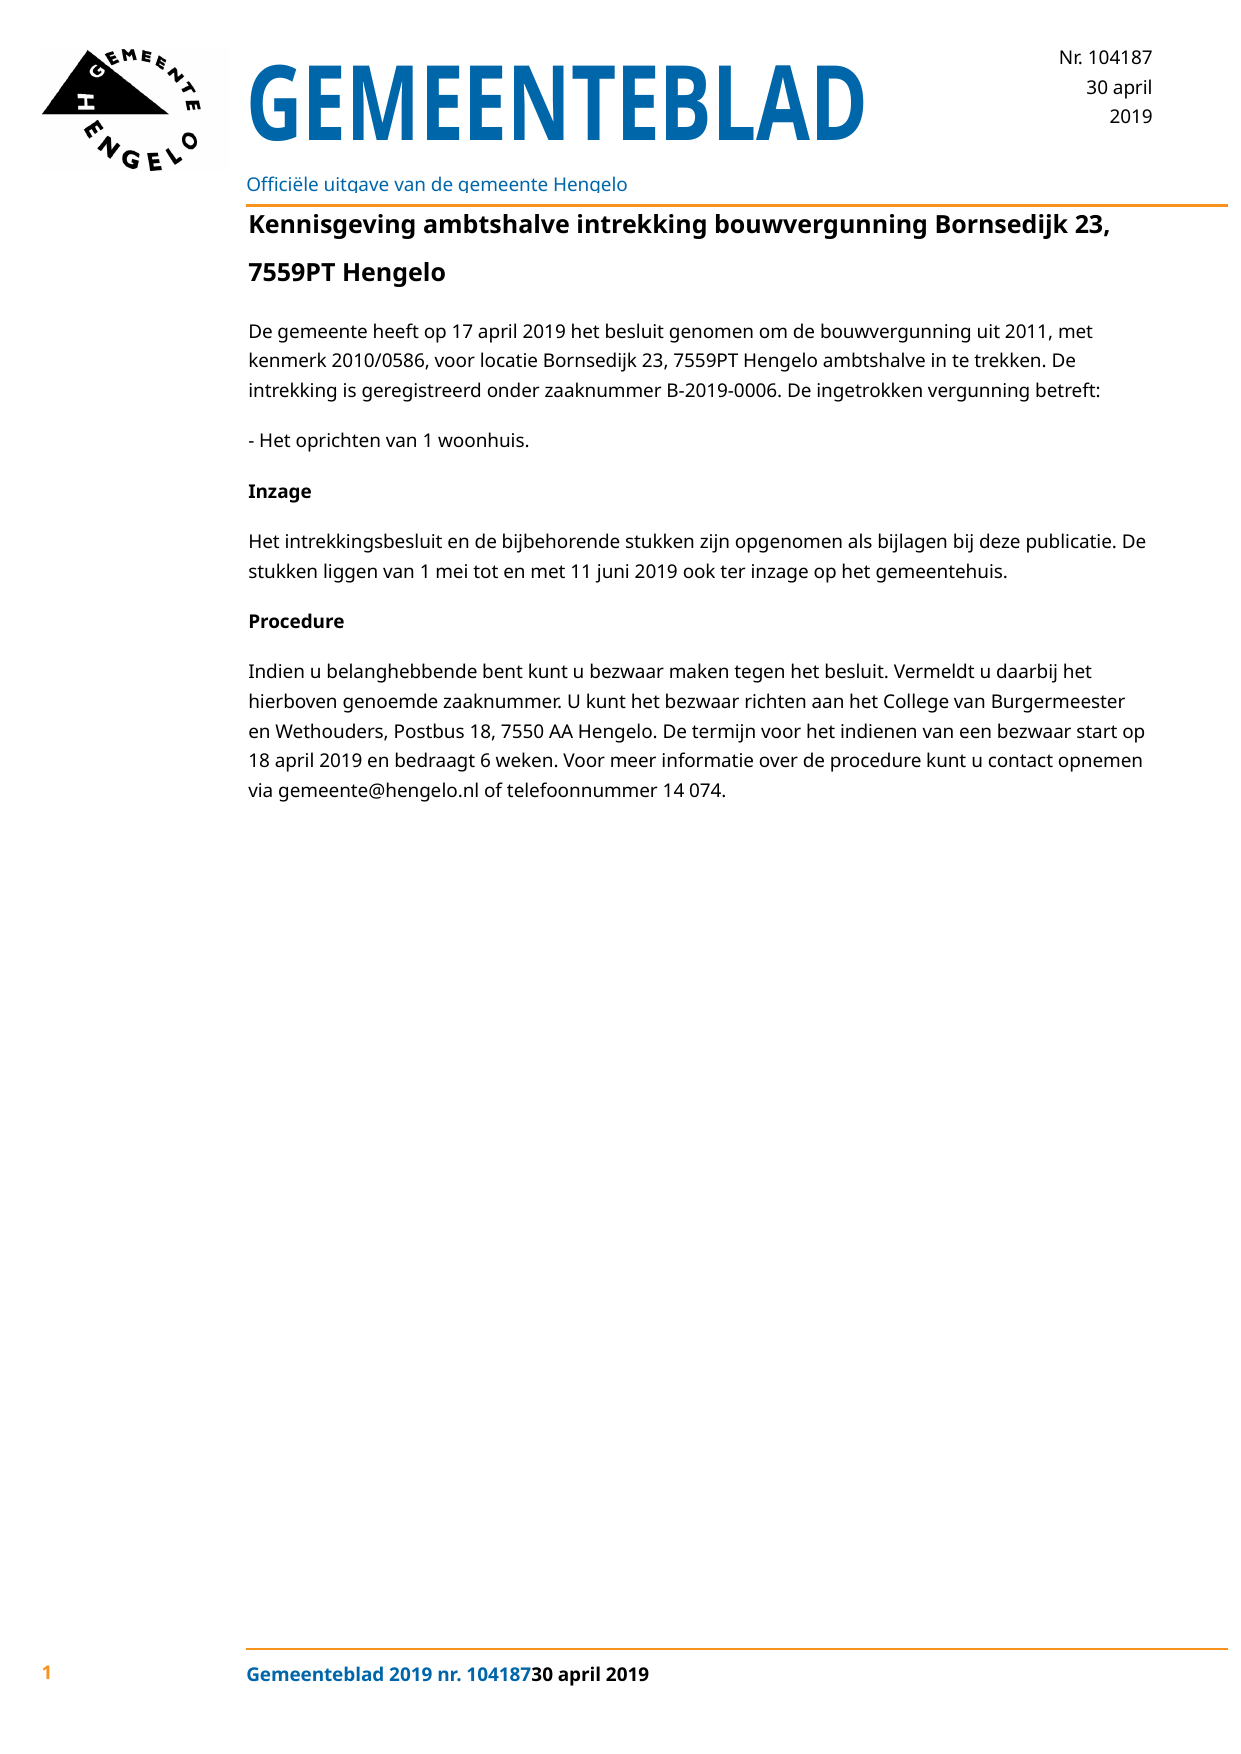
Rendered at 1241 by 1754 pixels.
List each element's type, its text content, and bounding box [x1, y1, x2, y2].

text De gemeente heeft op 17 april 2019 het besluit genomen om de bouwvergunning uit 2011, met kenmerk 2010/0586, voor locatie Bornsedijk 23, 7559PT Hengelo ambtshalve in te trekken. De intrekking is geregistreerd onder zaaknummer B-2019-0006. De ingetrokken vergunning betreft: [248, 318, 1152, 403]
text Indien u belanghebbende bent kunt u bezwaar maken tegen het besluit. Vermeldt u daarbij het hierboven genoemde zaaknummer. U kunt het bezwaar richten aan het College van Burgermeester en Wethouders, Postbus 18, 7550 AA Hengelo. De termijn voor het indienen van een bezwaar start op 18 april 2019 en bedraagt 6 weken. Voor meer informatie over de procedure kunt u contact opnemen via gemeente@hengelo.nl of telefoonnummer 14 074. [248, 659, 1152, 803]
text Procedure [248, 608, 1152, 634]
text Inzage [248, 478, 1152, 504]
text - Het oprichten van 1 woonhuis. [248, 427, 1152, 453]
text Het intrekkingsbesluit en de bijbehorende stukken zijn opgenomen als bijlagen bij deze publicatie. De stukken liggen van 1 mei tot en met 11 juni 2019 ook ter inzage op het gemeentehuis. [248, 528, 1152, 584]
text Kennisgeving ambtshalve intrekking bouwvergunning Bornsedijk 23, 7559PT Hengelo [248, 207, 1152, 288]
picture [41, 47, 231, 172]
